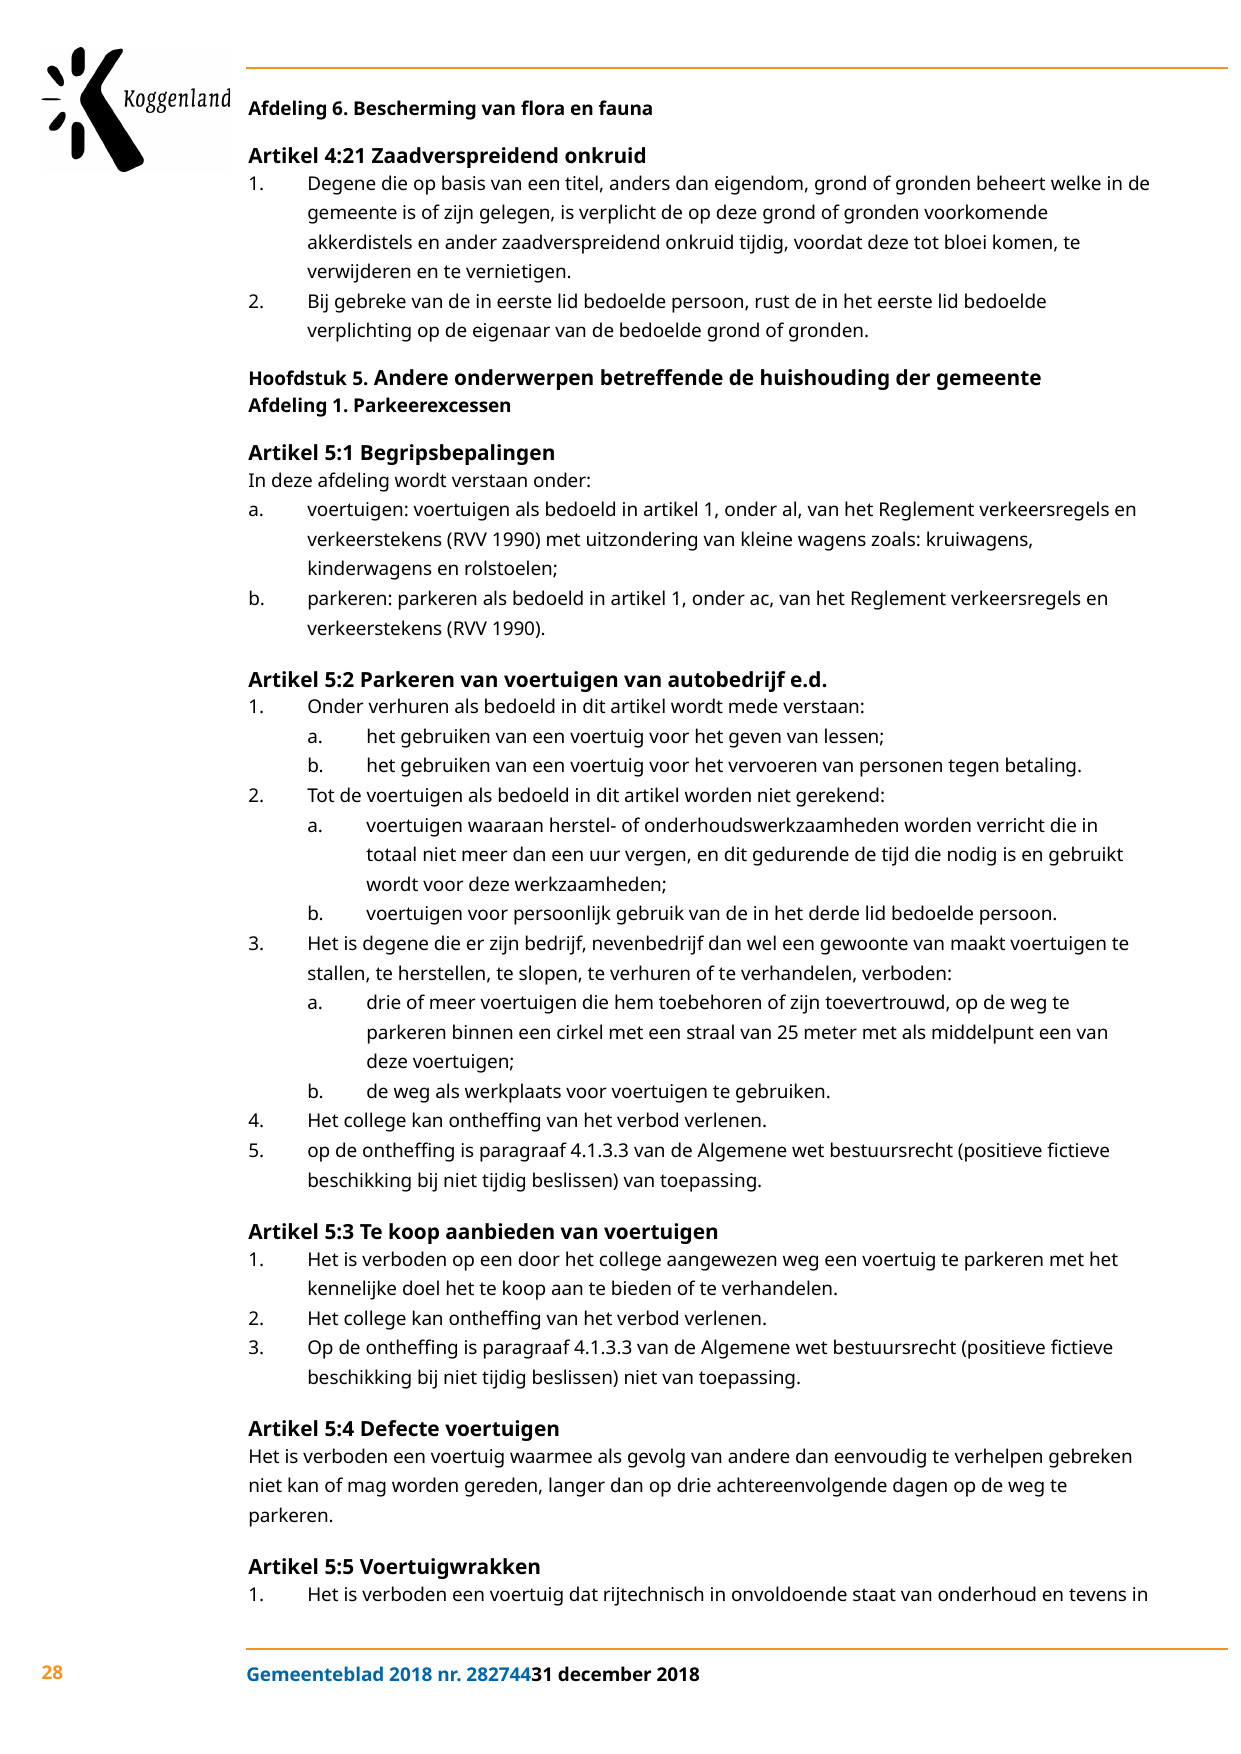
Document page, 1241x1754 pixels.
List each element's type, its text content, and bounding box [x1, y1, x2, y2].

list Het college kan ontheffing van het verbod verlenen. [248, 1305, 1152, 1331]
list Degene die op basis van een titel, anders dan eigendom, grond of gronden beheert welke in de gemeente is of zijn gelegen, is verplicht de op deze grond of gronden voorkomende akkerdistels en ander zaadverspreidend onkruid tijdig, voordat deze tot bloei komen, te verwijderen en te vernietigen. [248, 170, 1152, 284]
list de weg als werkplaats voor voertuigen te gebruiken. [307, 1078, 1152, 1104]
list het gebruiken van een voertuig voor het geven van lessen; [307, 723, 1152, 749]
list Tot de voertuigen als bedoeld in dit artikel worden niet gerekend: [248, 782, 1152, 808]
list het gebruiken van een voertuig voor het vervoeren van personen tegen betaling. [307, 753, 1152, 778]
text Artikel 5:1 Begripsbepalingen [248, 438, 1152, 467]
list drie of meer voertuigen die hem toebehoren of zijn toevertrouwd, op de weg te parkeren binnen een cirkel met een straal van 25 meter met als middelpunt een van deze voertuigen; [307, 989, 1152, 1074]
text Het is verboden een voertuig waarmee als gevolg van andere dan eenvoudig te verhelpen gebreken niet kan of mag worden gereden, langer dan op drie achtereenvolgende dagen op de weg te parkeren. [248, 1443, 1152, 1528]
text Hoofdstuk 5. Andere onderwerpen betreffende de huishouding der gemeente [248, 363, 1152, 392]
list voertuigen waaraan herstel- of onderhoudswerkzaamheden worden verricht die in totaal niet meer dan een uur vergen, en dit gedurende de tijd die nodig is en gebruikt wordt voor deze werkzaamheden; [307, 812, 1152, 897]
list Het is verboden op een door het college aangewezen weg een voertuig te parkeren met het kennelijke doel het te koop aan te bieden of te verhandelen. [248, 1246, 1152, 1301]
list Het college kan ontheffing van het verbod verlenen. [248, 1108, 1152, 1133]
picture [41, 47, 231, 172]
list Het is degene die er zijn bedrijf, nevenbedrijf dan wel een gewoonte van maakt voertuigen te stallen, te herstellen, te slopen, te verhuren of te verhandelen, verboden: [248, 930, 1152, 986]
text Artikel 5:3 Te koop aanbieden van voertuigen [248, 1217, 1152, 1246]
text Artikel 4:21 Zaadverspreidend onkruid [248, 141, 1152, 170]
text Afdeling 6. Bescherming van flora en fauna [248, 95, 1152, 121]
text Artikel 5:2 Parkeren van voertuigen van autobedrijf e.d. [248, 665, 1152, 693]
list op de ontheffing is paragraaf 4.1.3.3 van de Algemene wet bestuursrecht (positieve fictieve beschikking bij niet tijdig beslissen) van toepassing. [248, 1137, 1152, 1193]
text In deze afdeling wordt verstaan onder: [248, 467, 1152, 492]
list Onder verhuren als bedoeld in dit artikel wordt mede verstaan: [248, 693, 1152, 719]
text Afdeling 1. Parkeerexcessen [248, 392, 1152, 417]
text Artikel 5:4 Defecte voertuigen [248, 1414, 1152, 1443]
list voertuigen: voertuigen als bedoeld in artikel 1, onder al, van het Reglement verkeersregels en verkeerstekens (RVV 1990) met uitzondering van kleine wagens zoals: kruiwagens, kinderwagens en rolstoelen; [248, 496, 1152, 581]
list Op de ontheffing is paragraaf 4.1.3.3 van de Algemene wet bestuursrecht (positieve fictieve beschikking bij niet tijdig beslissen) niet van toepassing. [248, 1334, 1152, 1390]
text Artikel 5:5 Voertuigwrakken [248, 1552, 1152, 1581]
list Bij gebreke van de in eerste lid bedoelde persoon, rust de in het eerste lid bedoelde verplichting op de eigenaar van de bedoelde grond of gronden. [248, 288, 1152, 343]
list voertuigen voor persoonlijk gebruik van de in het derde lid bedoelde persoon. [307, 901, 1152, 926]
list Het is verboden een voertuig dat rijtechnisch in onvoldoende staat van onderhoud en tevens in [248, 1581, 1152, 1607]
list parkeren: parkeren als bedoeld in artikel 1, onder ac, van het Reglement verkeersregels en verkeerstekens (RVV 1990). [248, 585, 1152, 640]
